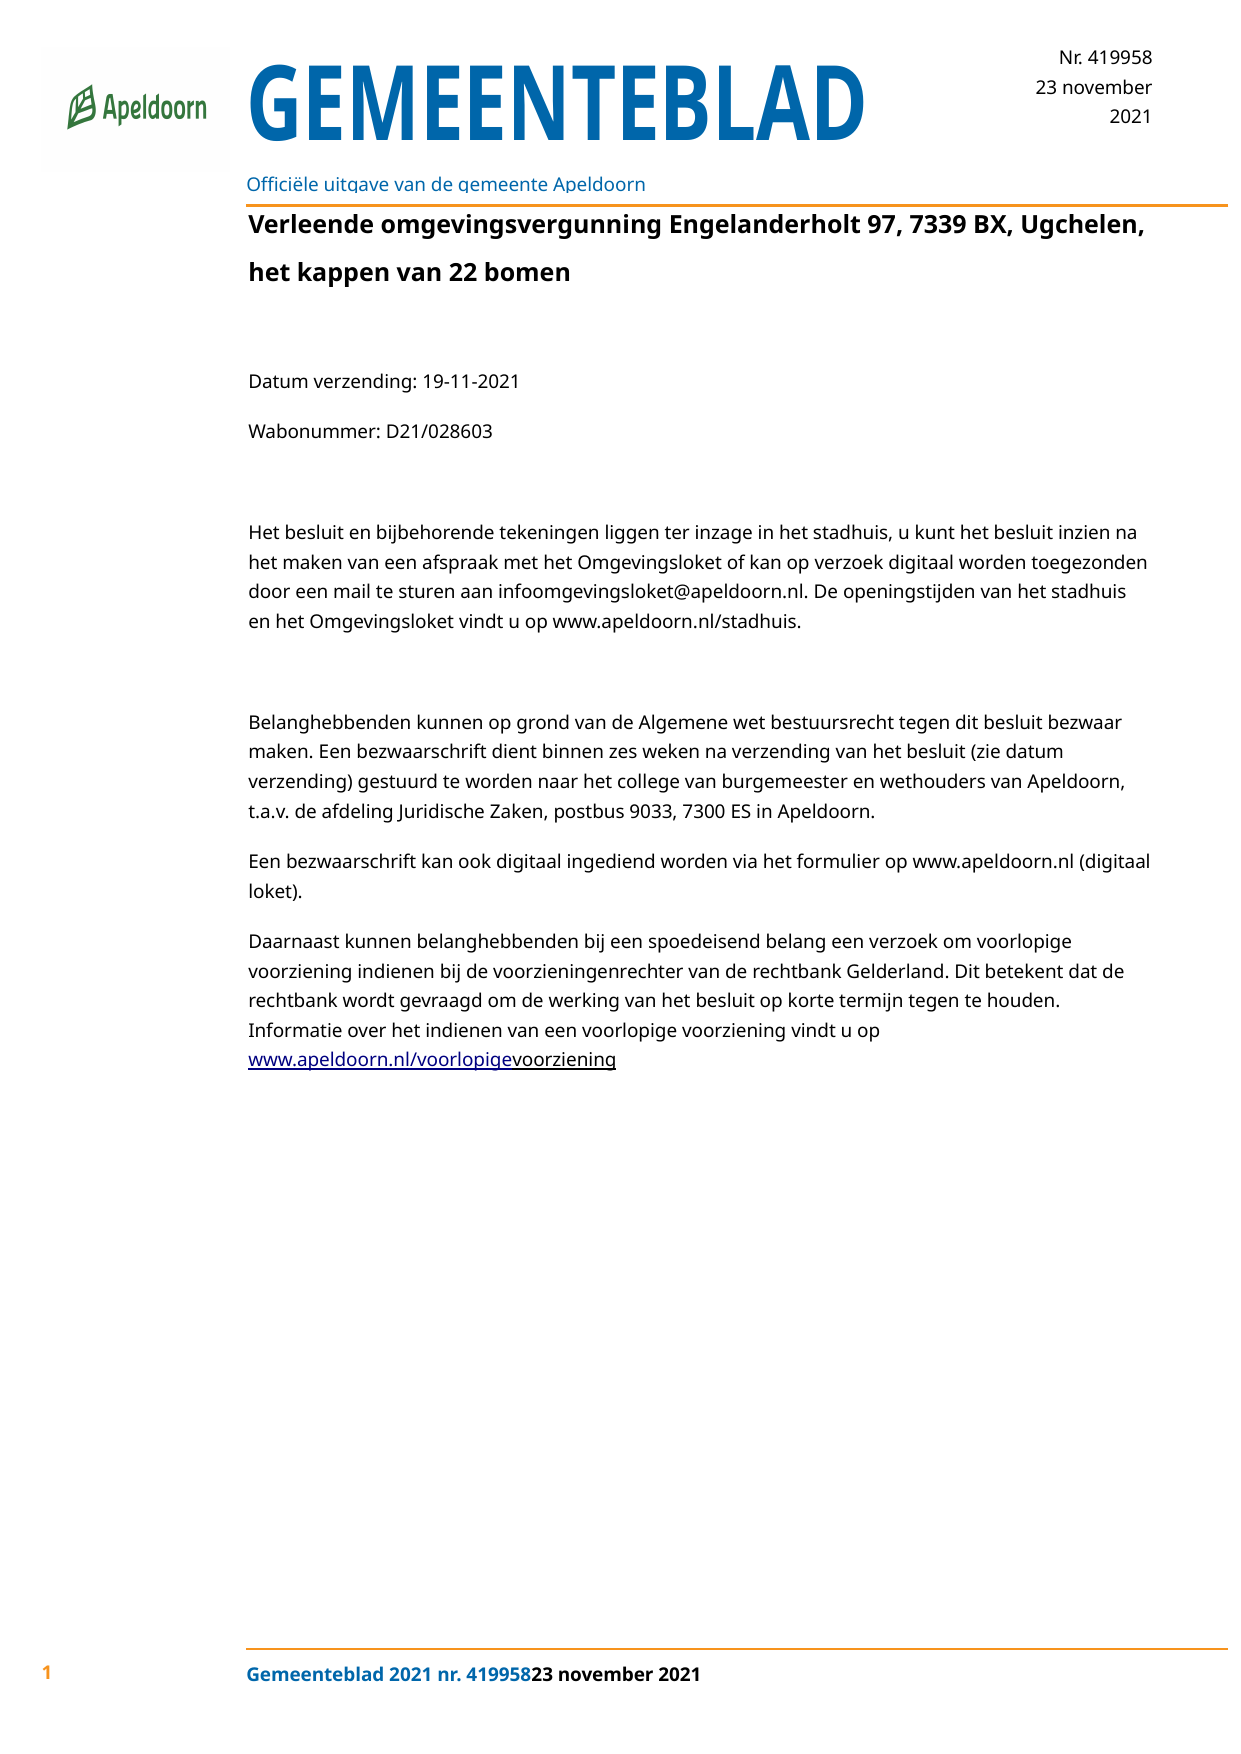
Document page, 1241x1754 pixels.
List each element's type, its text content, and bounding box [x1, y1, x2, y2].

text Verleende omgevingsvergunning Engelanderholt 97, 7339 BX, Ugchelen, het kappen van 22 bomen [248, 207, 1152, 288]
text Datum verzending: 19-11-2021 [248, 368, 1152, 394]
picture [41, 47, 231, 172]
text Het besluit en bijbehorende tekeningen liggen ter inzage in het stadhuis, u kunt het besluit inzien na het maken van een afspraak met het Omgevingsloket of kan op verzoek digitaal worden toegezonden door een mail te sturen aan infoomgevingsloket@apeldoorn.nl. De openingstijden van het stadhuis en het Omgevingsloket vindt u op www.apeldoorn.nl/stadhuis. [248, 519, 1152, 634]
text Belanghebbenden kunnen op grond van de Algemene wet bestuursrecht tegen dit besluit bezwaar maken. Een bezwaarschrift dient binnen zes weken na verzending van het besluit (zie datum verzending) gestuurd te worden naar het college van burgemeester en wethouders van Apeldoorn, t.a.v. de afdeling Juridische Zaken, postbus 9033, 7300 ES in Apeldoorn. [248, 709, 1152, 824]
text Daarnaast kunnen belanghebbenden bij een spoedeisend belang een verzoek om voorlopige voorziening indienen bij de voorzieningenrechter van de rechtbank Gelderland. Dit betekent dat de rechtbank wordt gevraagd om de werking van het besluit op korte termijn tegen te houden. Informatie over het indienen van een voorlopige voorziening vindt u op www.apeldoorn.nl/voorlopigevoorziening [248, 928, 1152, 1072]
text Wabonummer: D21/028603 [248, 419, 1152, 444]
text Een bezwaarschrift kan ook digitaal ingediend worden via het formulier op www.apeldoorn.nl (digitaal loket). [248, 848, 1152, 904]
